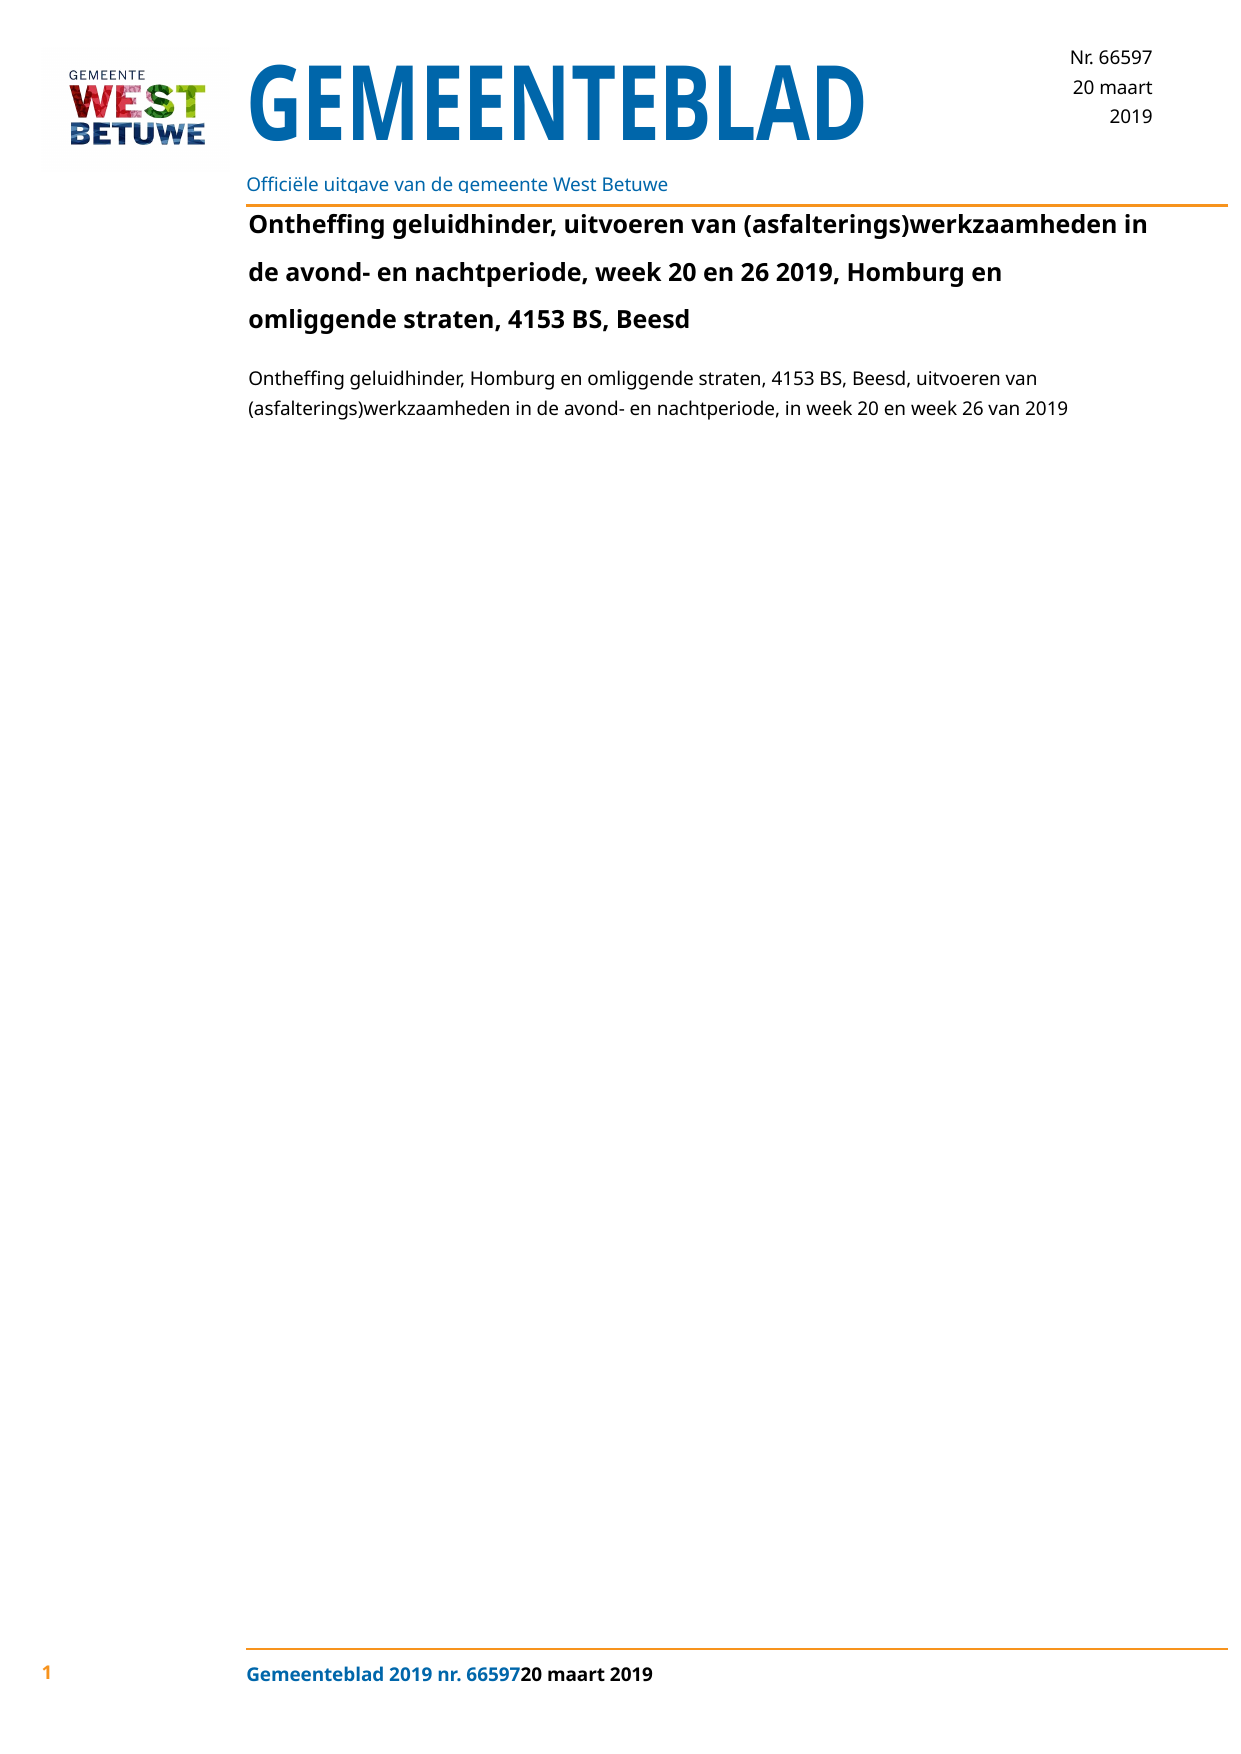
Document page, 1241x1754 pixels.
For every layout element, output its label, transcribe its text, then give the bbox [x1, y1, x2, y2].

text Ontheffing geluidhinder, uitvoeren van (asfalterings)werkzaamheden in de avond- en nachtperiode, week 20 en 26 2019, Homburg en omliggende straten, 4153 BS, Beesd [248, 207, 1152, 336]
picture [41, 47, 231, 172]
text Ontheffing geluidhinder, Homburg en omliggende straten, 4153 BS, Beesd, uitvoeren van (asfalterings)werkzaamheden in de avond- en nachtperiode, in week 20 en week 26 van 2019 [248, 366, 1152, 421]
